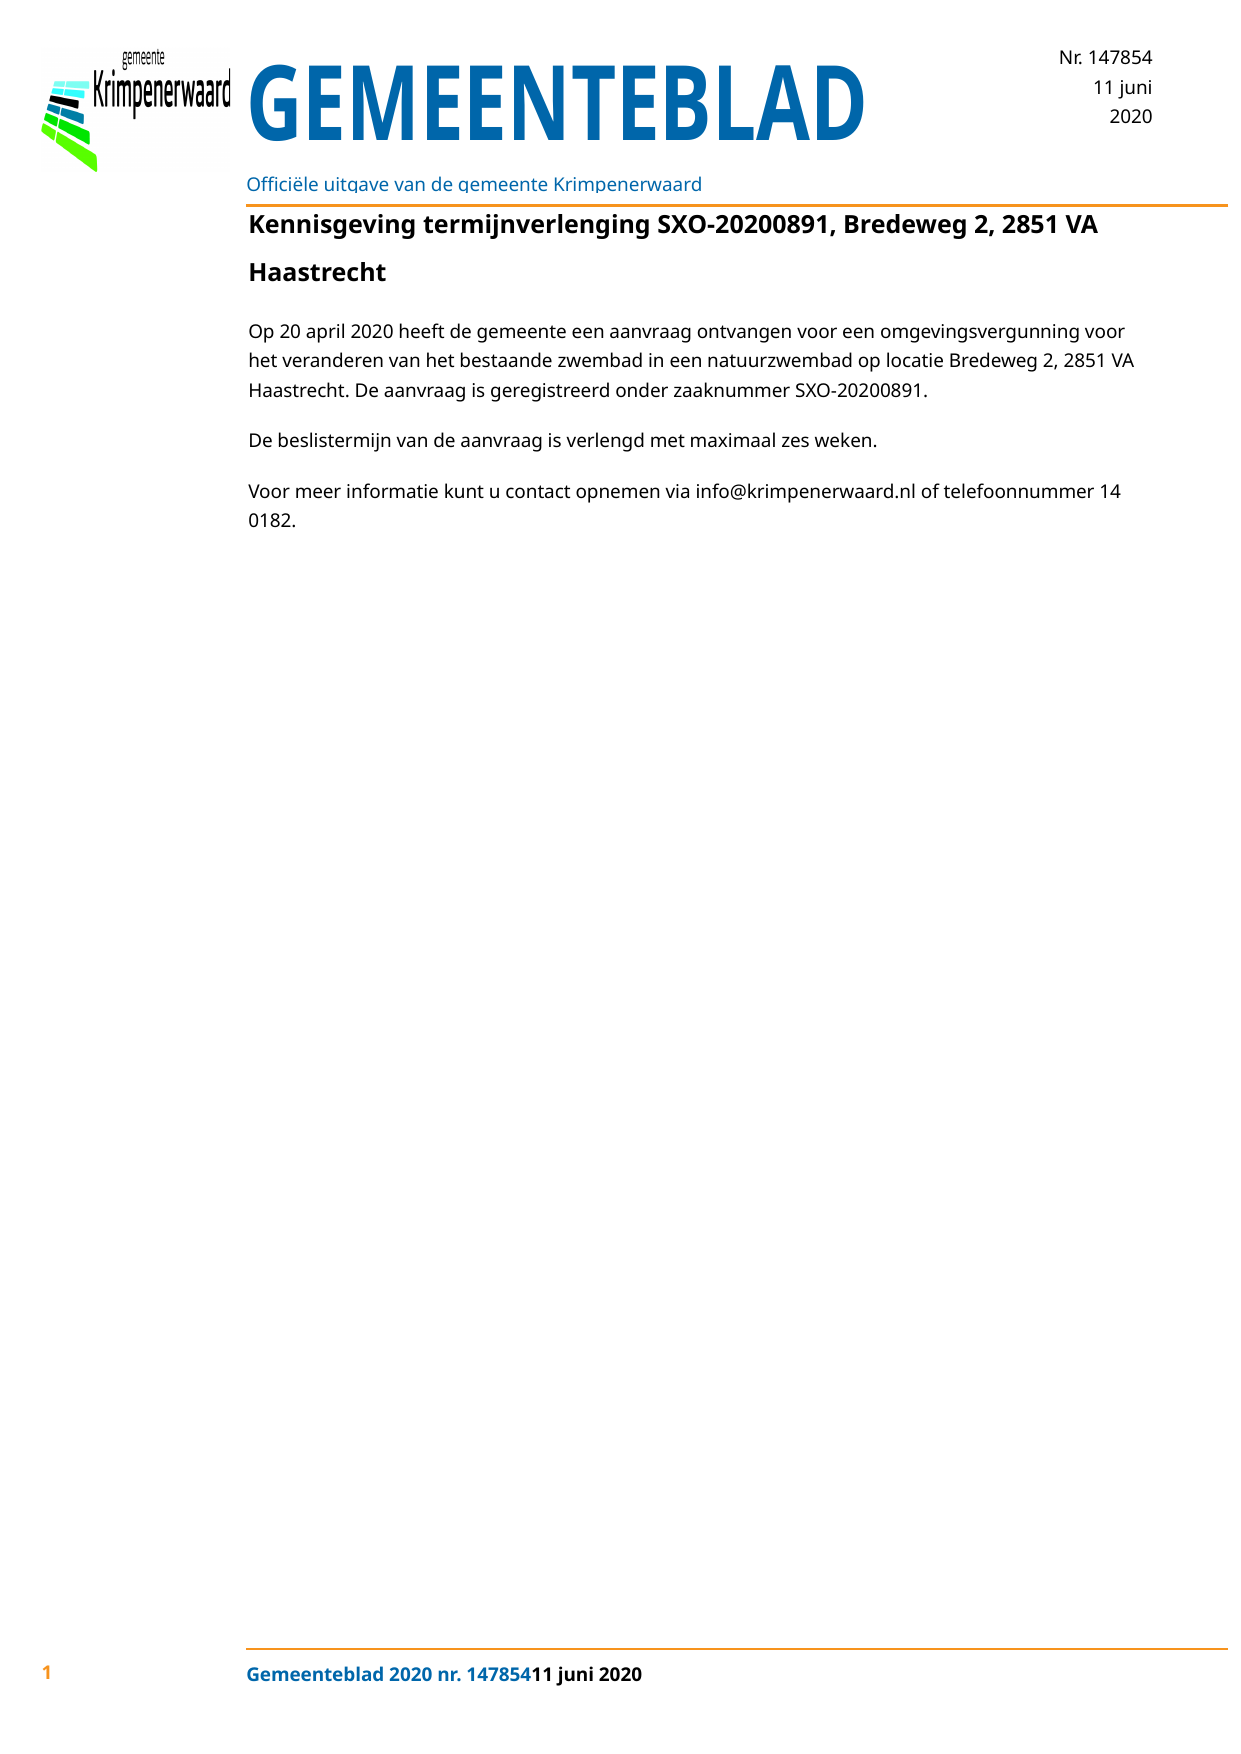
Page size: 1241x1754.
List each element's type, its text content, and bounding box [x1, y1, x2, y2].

picture [41, 47, 231, 172]
text Kennisgeving termijnverlenging SXO-20200891, Bredeweg 2, 2851 VA Haastrecht [248, 207, 1152, 288]
text Voor meer informatie kunt u contact opnemen via info@krimpenerwaard.nl of telefoonnummer 14 0182. [248, 478, 1152, 533]
text Op 20 april 2020 heeft de gemeente een aanvraag ontvangen voor een omgevingsvergunning voor het veranderen van het bestaande zwembad in een natuurzwembad op locatie Bredeweg 2, 2851 VA Haastrecht. De aanvraag is geregistreerd onder zaaknummer SXO-20200891. [248, 318, 1152, 403]
text De beslistermijn van de aanvraag is verlengd met maximaal zes weken. [248, 427, 1152, 453]
